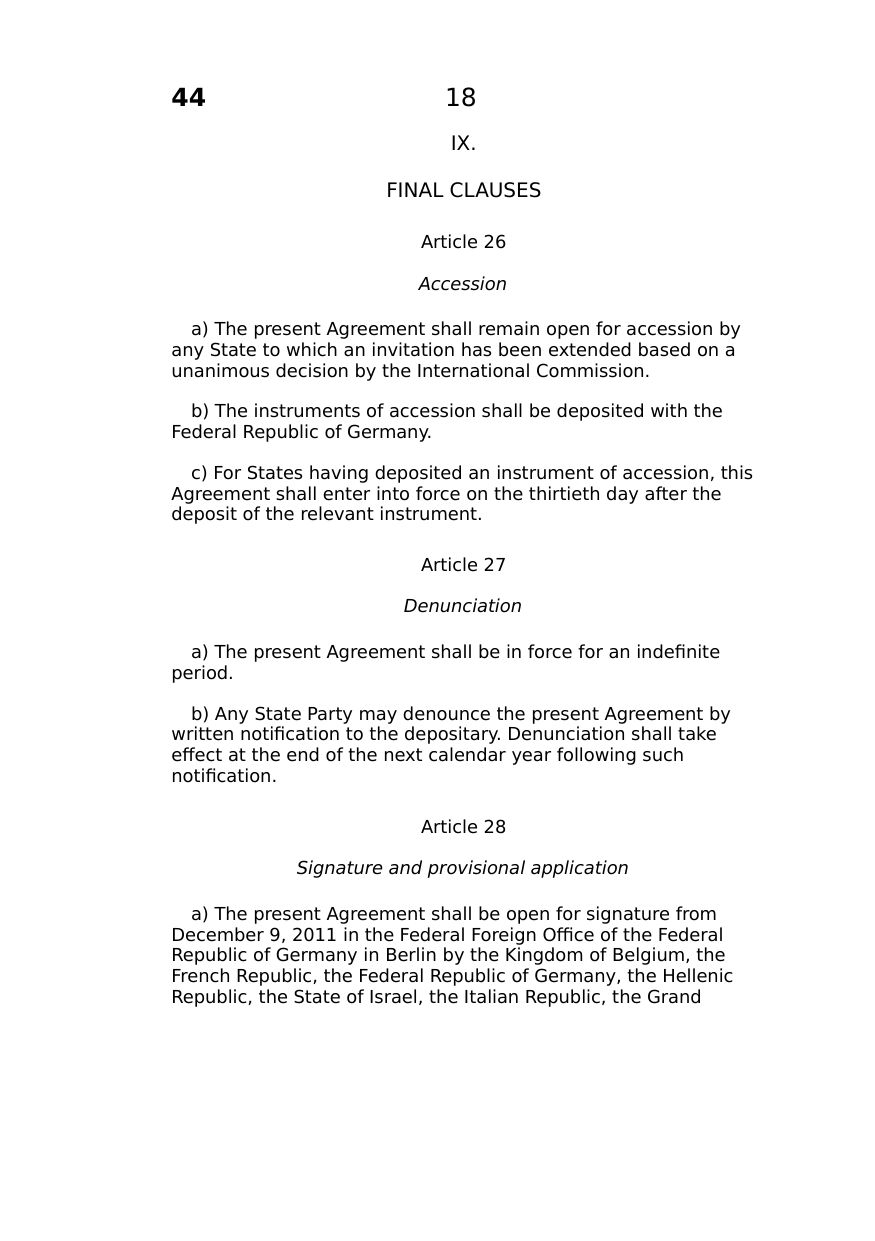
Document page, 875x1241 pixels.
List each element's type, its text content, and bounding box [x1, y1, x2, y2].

subtitle Article 26 Accession [171, 232, 756, 294]
text b) The instruments of accession shall be deposited with the Federal Republic of Germany. [171, 401, 756, 443]
subtitle Article 28 Signature and provisional application [171, 816, 756, 879]
text a) The present Agreement shall remain open for accession by any State to which an invitation has been extended based on a unanimous decision by the International Commission. [171, 319, 756, 381]
text b) Any State Party may denounce the present Agreement by written notification to the depositary. Denunciation shall take effect at the end of the next calendar year following such notification. [171, 703, 756, 786]
text a) The present Agreement shall be in force for an indefinite period. [171, 642, 756, 683]
text a) The present Agreement shall be open for signature from December 9, 2011 in the Federal Foreign Office of the Federal Republic of Germany in Berlin by the Kingdom of Belgium, the French Republic, the Federal Republic of Germany, the Hellenic Republic, the State of Israel, the Italian Republic, the Grand [171, 904, 756, 1007]
text c) For States having deposited an instrument of accession, this Agreement shall enter into force on the thirtieth day after the deposit of the relevant instrument. [171, 463, 756, 525]
subtitle IX. FINAL CLAUSES [171, 132, 756, 202]
subtitle Article 27 Denunciation [171, 555, 756, 617]
